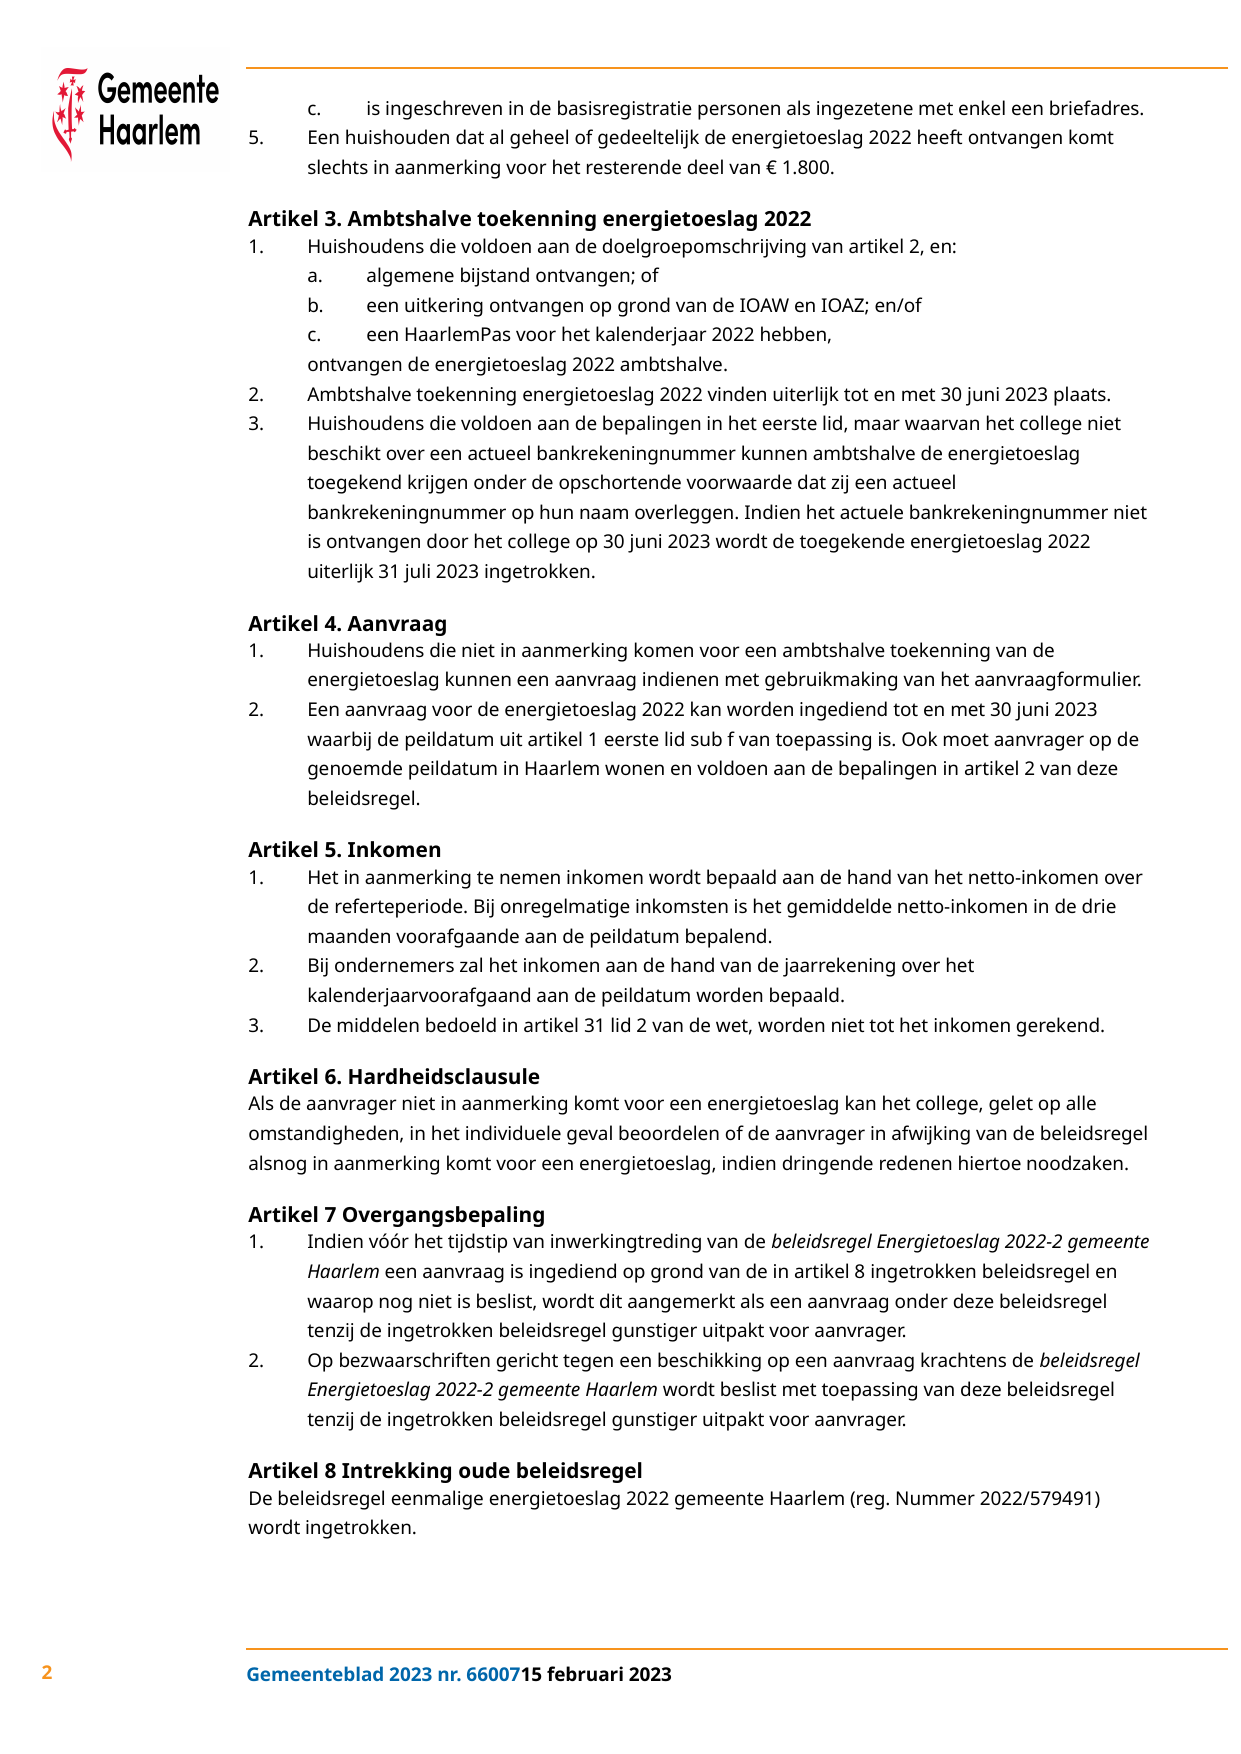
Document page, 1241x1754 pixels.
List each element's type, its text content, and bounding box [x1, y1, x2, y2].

text Artikel 5. Inkomen [248, 835, 1152, 864]
list ontvangen de energietoeslag 2022 ambtshalve. [248, 351, 1152, 377]
text Artikel 3. Ambtshalve toekenning energietoeslag 2022 [248, 204, 1152, 233]
list Op bezwaarschriften gericht tegen een beschikking op een aanvraag krachtens de beleidsregel Energietoeslag 2022-2 gemeente Haarlem wordt beslist met toepassing van deze beleidsregel tenzij de ingetrokken beleidsregel gunstiger uitpakt voor aanvrager. [248, 1347, 1152, 1432]
list een HaarlemPas voor het kalenderjaar 2022 hebben, [307, 322, 1152, 347]
list Indien vóór het tijdstip van inwerkingtreding van de beleidsregel Energietoeslag 2022-2 gemeente Haarlem een aanvraag is ingediend op grond van de in artikel 8 ingetrokken beleidsregel en waarop nog niet is beslist, wordt dit aangemerkt als een aanvraag onder deze beleidsregel tenzij de ingetrokken beleidsregel gunstiger uitpakt voor aanvrager. [248, 1229, 1152, 1343]
list De middelen bedoeld in artikel 31 lid 2 van de wet, worden niet tot het inkomen gerekend. [248, 1012, 1152, 1037]
text Artikel 6. Hardheidsclausule [248, 1062, 1152, 1091]
list een uitkering ontvangen op grond van de IOAW en IOAZ; en/of [307, 292, 1152, 318]
list Een aanvraag voor de energietoeslag 2022 kan worden ingediend tot en met 30 juni 2023 waarbij de peildatum uit artikel 1 eerste lid sub f van toepassing is. Ook moet aanvrager op de genoemde peildatum in Haarlem wonen en voldoen aan de bepalingen in artikel 2 van deze beleidsregel. [248, 696, 1152, 811]
list algemene bijstand ontvangen; of [307, 262, 1152, 288]
list is ingeschreven in de basisregistratie personen als ingezetene met enkel een briefadres. [307, 95, 1152, 121]
list Ambtshalve toekenning energietoeslag 2022 vinden uiterlijk tot en met 30 juni 2023 plaats. [248, 381, 1152, 406]
list Huishoudens die voldoen aan de bepalingen in het eerste lid, maar waarvan het college niet beschikt over een actueel bankrekeningnummer kunnen ambtshalve de energietoeslag toegekend krijgen onder de opschortende voorwaarde dat zij een actueel bankrekeningnummer op hun naam overleggen. Indien het actuele bankrekeningnummer niet is ontvangen door het college op 30 juni 2023 wordt de toegekende energietoeslag 2022 uiterlijk 31 juli 2023 ingetrokken. [248, 410, 1152, 584]
text Artikel 8 Intrekking oude beleidsregel [248, 1457, 1152, 1485]
picture [41, 47, 231, 172]
list Het in aanmerking te nemen inkomen wordt bepaald aan de hand van het netto-inkomen over de referteperiode. Bij onregelmatige inkomsten is het gemiddelde netto-inkomen in de drie maanden voorafgaande aan de peildatum bepalend. [248, 864, 1152, 949]
list Bij ondernemers zal het inkomen aan de hand van de jaarrekening over het kalenderjaarvoorafgaand aan de peildatum worden bepaald. [248, 953, 1152, 1008]
text Artikel 4. Aanvraag [248, 609, 1152, 637]
list Een huishouden dat al geheel of gedeeltelijk de energietoeslag 2022 heeft ontvangen komt slechts in aanmerking voor het resterende deel van € 1.800. [248, 124, 1152, 180]
list Huishoudens die niet in aanmerking komen voor een ambtshalve toekenning van de energietoeslag kunnen een aanvraag indienen met gebruikmaking van het aanvraagformulier. [248, 637, 1152, 692]
text De beleidsregel eenmalige energietoeslag 2022 gemeente Haarlem (reg. Nummer 2022/579491) wordt ingetrokken. [248, 1485, 1152, 1540]
text Als de aanvrager niet in aanmerking komt voor een energietoeslag kan het college, gelet op alle omstandigheden, in het individuele geval beoordelen of de aanvrager in afwijking van de beleidsregel alsnog in aanmerking komt voor een energietoeslag, indien dringende redenen hiertoe noodzaken. [248, 1091, 1152, 1176]
text Artikel 7 Overgangsbepaling [248, 1200, 1152, 1229]
list Huishoudens die voldoen aan de doelgroepomschrijving van artikel 2, en: [248, 233, 1152, 258]
